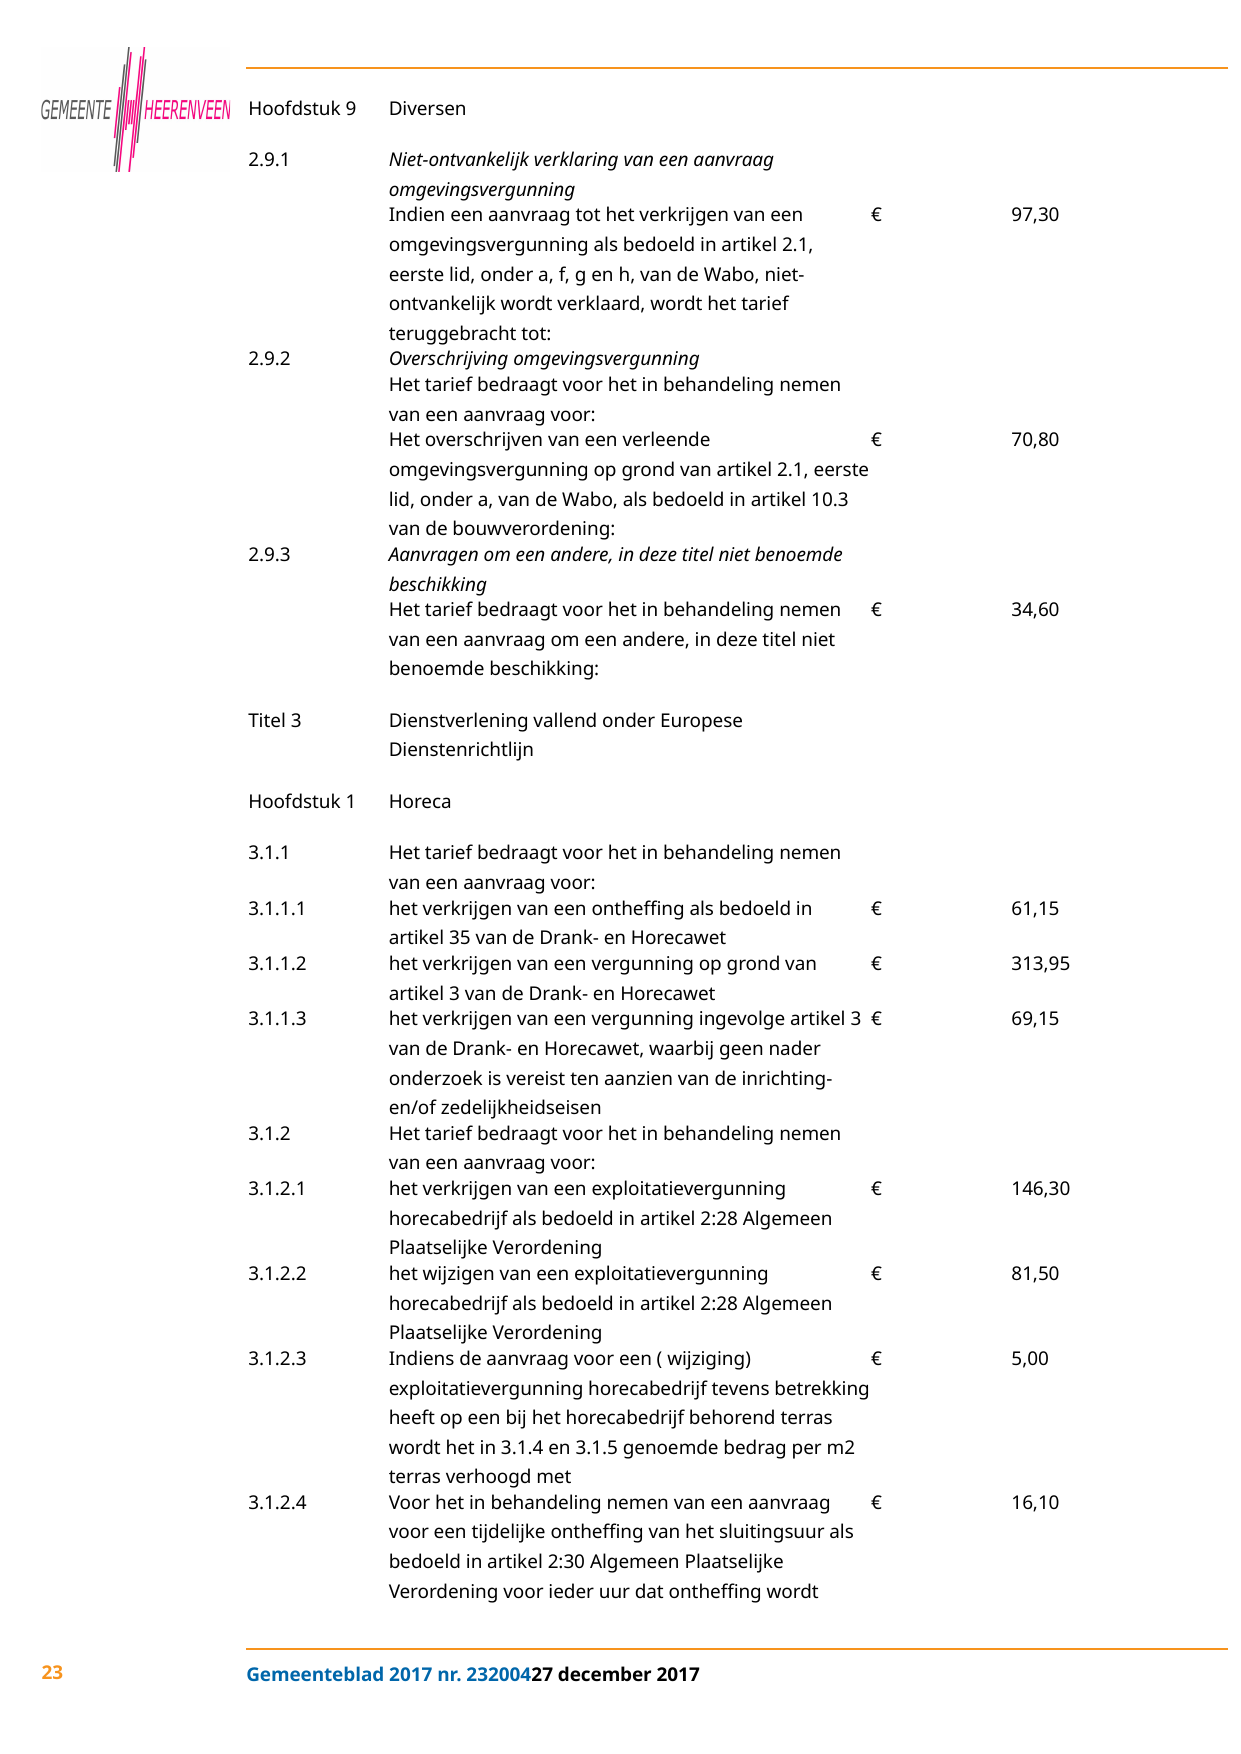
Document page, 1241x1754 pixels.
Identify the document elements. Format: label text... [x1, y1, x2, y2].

table_cell 81,50 [1011, 1260, 1152, 1345]
table_cell [871, 681, 1011, 707]
table_cell [1011, 788, 1152, 814]
table_cell 2.9.3 [248, 541, 388, 596]
table_cell [248, 427, 388, 541]
table_cell het verkrijgen van een vergunning op grond van artikel 3 van de Drank- en Horecawet [389, 950, 871, 1006]
table_cell het verkrijgen van een exploitatievergunning horecabedrijf als bedoeld in artikel 2:28 Algemeen Plaatselijke Verordening [389, 1175, 871, 1260]
table_cell [871, 1120, 1011, 1175]
table_cell Dienstverlening vallend onder Europese Dienstenrichtlijn [389, 707, 871, 762]
table_cell Hoofdstuk 9 [248, 95, 388, 121]
table_cell [389, 121, 871, 146]
table_cell 5,00 [1011, 1345, 1152, 1489]
table_cell € [871, 950, 1011, 1006]
table_cell 3.1.2.2 [248, 1260, 388, 1345]
table_cell [248, 596, 388, 681]
table_cell het wijzigen van een exploitatievergunning horecabedrijf als bedoeld in artikel 2:28 Algemeen Plaatselijke Verordening [389, 1260, 871, 1345]
table_cell [1011, 763, 1152, 788]
table_cell Overschrijving omgevingsvergunning [389, 346, 871, 371]
table_cell [389, 763, 871, 788]
table_cell 70,80 [1011, 427, 1152, 541]
table_cell [1011, 146, 1152, 202]
table_cell 3.1.1.1 [248, 895, 388, 950]
table_cell 313,95 [1011, 950, 1152, 1006]
table_cell € [871, 895, 1011, 950]
table_cell [1011, 1120, 1152, 1175]
table_cell 69,15 [1011, 1006, 1152, 1120]
table_cell 16,10 [1011, 1489, 1152, 1604]
table_cell [1011, 541, 1152, 596]
table_cell 3.1.1 [248, 840, 388, 895]
table_cell [1011, 95, 1152, 121]
table_cell 3.1.1.2 [248, 950, 388, 1006]
table_cell Het tarief bedraagt voor het in behandeling nemen van een aanvraag voor: [389, 371, 871, 427]
table_cell [1011, 346, 1152, 371]
table_cell € [871, 1489, 1011, 1604]
table_cell Hoofdstuk 1 [248, 788, 388, 814]
table_cell € [871, 1345, 1011, 1489]
table_cell het verkrijgen van een vergunning ingevolge artikel 3 van de Drank- en Horecawet, waarbij geen nader onderzoek is vereist ten aanzien van de inrichting- en/of zedelijkheidseisen [389, 1006, 871, 1120]
table_cell Horeca [389, 788, 871, 814]
table_cell [871, 788, 1011, 814]
table_cell Het tarief bedraagt voor het in behandeling nemen van een aanvraag voor: [389, 1120, 871, 1175]
table_cell [871, 814, 1011, 839]
table_cell [248, 814, 388, 839]
table_cell 97,30 [1011, 202, 1152, 346]
table_cell [871, 541, 1011, 596]
table_cell [1011, 681, 1152, 707]
table_cell Indien een aanvraag tot het verkrijgen van een omgevingsvergunning als bedoeld in artikel 2.1, eerste lid, onder a, f, g en h, van de Wabo, niet-ontvankelijk wordt verklaard, wordt het tarief teruggebracht tot: [389, 202, 871, 346]
table_cell € [871, 1175, 1011, 1260]
table_cell 61,15 [1011, 895, 1152, 950]
table_cell 3.1.2.4 [248, 1489, 388, 1604]
table_cell [248, 371, 388, 427]
table_cell Aanvragen om een andere, in deze titel niet benoemde beschikking [389, 541, 871, 596]
table_cell Het overschrijven van een verleende omgevingsvergunning op grond van artikel 2.1, eerste lid, onder a, van de Wabo, als bedoeld in artikel 10.3 van de bouwverordening: [389, 427, 871, 541]
table_cell Titel 3 [248, 707, 388, 762]
table_cell [1011, 814, 1152, 839]
table_cell 34,60 [1011, 596, 1152, 681]
table_cell Het tarief bedraagt voor het in behandeling nemen van een aanvraag voor: [389, 840, 871, 895]
table_cell [248, 763, 388, 788]
table_cell [1011, 371, 1152, 427]
table_cell Het tarief bedraagt voor het in behandeling nemen van een aanvraag om een andere, in deze titel niet benoemde beschikking: [389, 596, 871, 681]
table_cell 2.9.1 [248, 146, 388, 202]
table_cell Voor het in behandeling nemen van een aanvraag voor een tijdelijke ontheffing van het sluitingsuur als bedoeld in artikel 2:30 Algemeen Plaatselijke Verordening voor ieder uur dat ontheffing wordt [389, 1489, 871, 1604]
table_cell Diversen [389, 95, 871, 121]
table_cell 2.9.2 [248, 346, 388, 371]
table_cell € [871, 596, 1011, 681]
table_cell [248, 121, 388, 146]
table_cell Niet-ontvankelijk verklaring van een aanvraag omgevingsvergunning [389, 146, 871, 202]
table_cell € [871, 202, 1011, 346]
table_cell [871, 371, 1011, 427]
table_cell [871, 707, 1011, 762]
table_cell € [871, 1260, 1011, 1345]
table_cell [248, 202, 388, 346]
table_cell [389, 681, 871, 707]
picture [41, 47, 231, 172]
table_cell [871, 95, 1011, 121]
table_cell 3.1.1.3 [248, 1006, 388, 1120]
table_cell 146,30 [1011, 1175, 1152, 1260]
table_cell € [871, 427, 1011, 541]
table_cell [871, 121, 1011, 146]
table_cell [871, 763, 1011, 788]
table_cell [389, 814, 871, 839]
table_cell [871, 840, 1011, 895]
table_cell 3.1.2.3 [248, 1345, 388, 1489]
table_cell [1011, 121, 1152, 146]
table_cell 3.1.2 [248, 1120, 388, 1175]
table_cell € [871, 1006, 1011, 1120]
table_cell [248, 681, 388, 707]
table_cell [1011, 840, 1152, 895]
table_cell het verkrijgen van een ontheffing als bedoeld in artikel 35 van de Drank- en Horecawet [389, 895, 871, 950]
table_cell [871, 346, 1011, 371]
table_cell [871, 146, 1011, 202]
table_cell [1011, 707, 1152, 762]
table_cell Indiens de aanvraag voor een ( wijziging) exploitatievergunning horecabedrijf tevens betrekking heeft op een bij het horecabedrijf behorend terras wordt het in 3.1.4 en 3.1.5 genoemde bedrag per m2 terras verhoogd met [389, 1345, 871, 1489]
table_cell 3.1.2.1 [248, 1175, 388, 1260]
